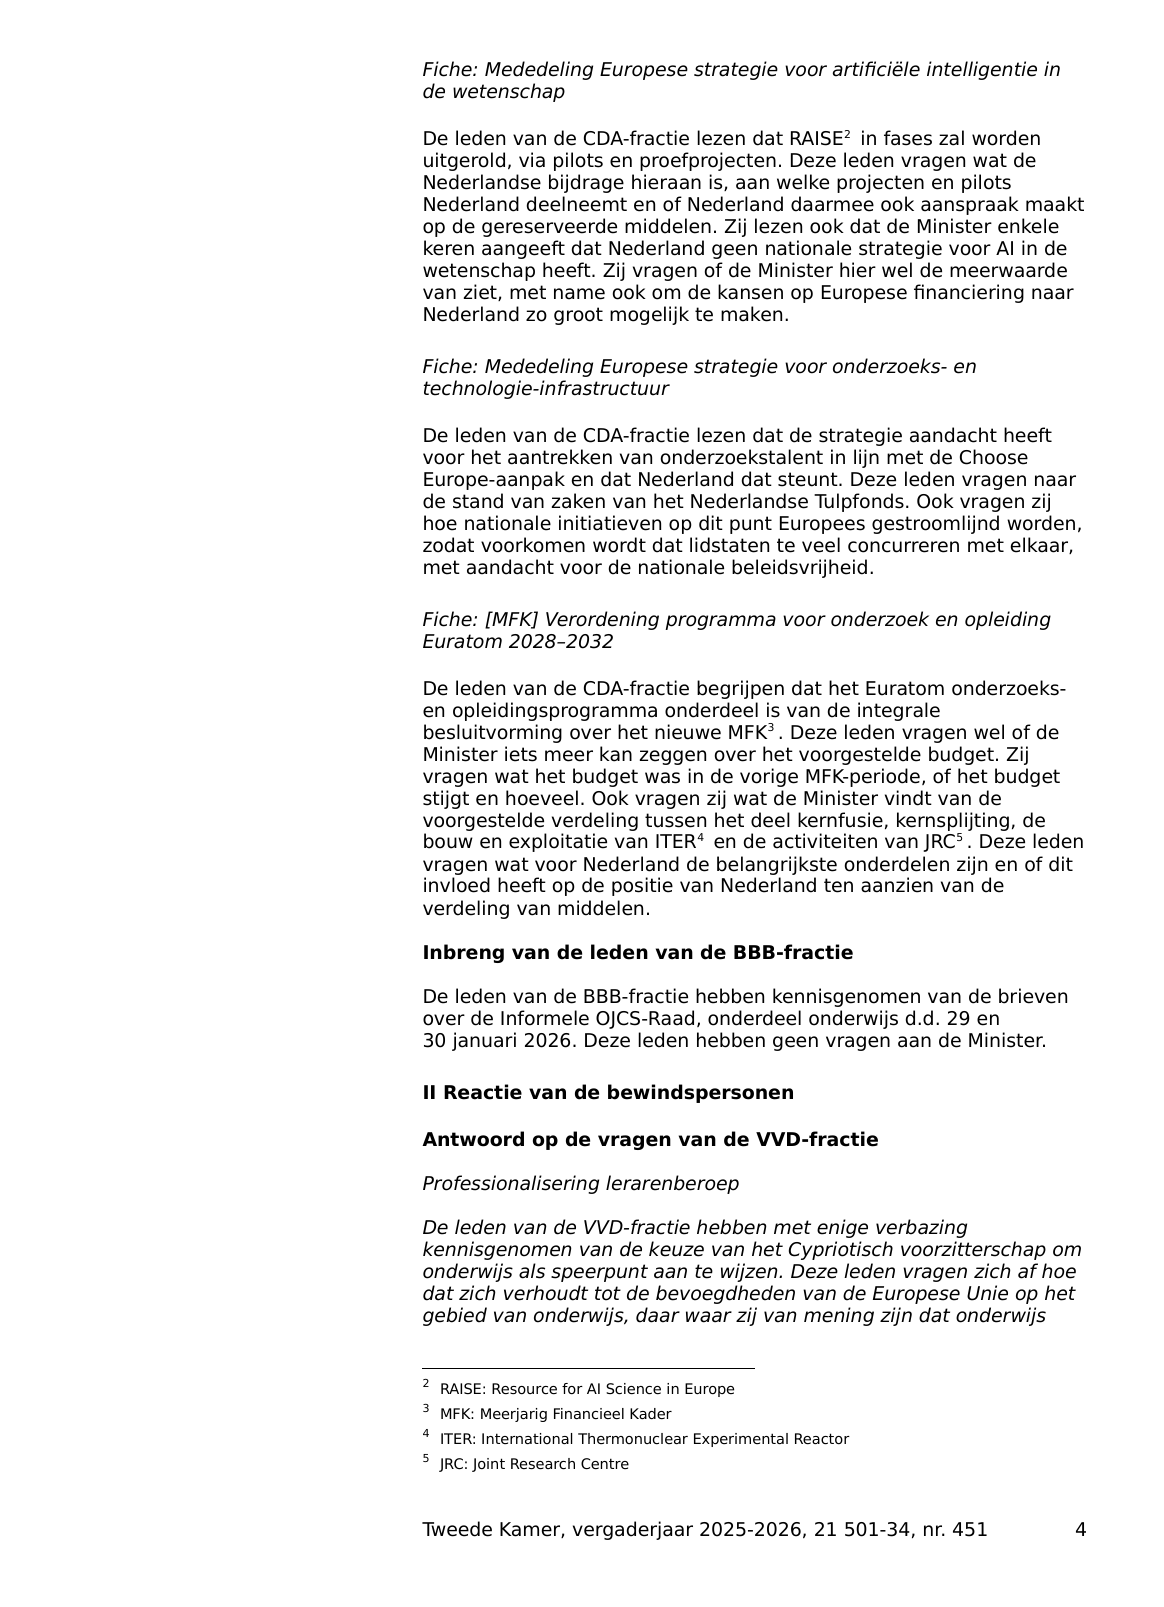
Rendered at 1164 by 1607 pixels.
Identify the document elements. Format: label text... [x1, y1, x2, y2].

text De leden van de BBB-fractie hebben kennisgenomen van de brieven over de Informele OJCS-Raad, onderdeel onderwijs d.d. 29 en 30 januari 2026. Deze leden hebben geen vragen aan de Minister. [422, 986, 1087, 1052]
subtitle Inbreng van de leden van de BBB-fractie [422, 942, 1087, 963]
text ITER: International Thermonuclear Experimental Reactor [422, 1427, 1087, 1449]
subtitle Antwoord op de vragen van de VVD-fractie [422, 1129, 1087, 1151]
subtitle Fiche: Mededeling Europese strategie voor onderzoeks- en technologie-infrastructuur [422, 356, 1087, 400]
subtitle Professionalisering lerarenberoep [422, 1173, 1087, 1195]
text De leden van de CDA-fractie lezen dat de strategie aandacht heeft voor het aantrekken van onderzoekstalent in lijn met de Choose Europe-aanpak en dat Nederland dat steunt. Deze leden vragen naar de stand van zaken van het Nederlandse Tulpfonds. Ook vragen zij hoe nationale initiatieven op dit punt Europees gestroomlijnd worden, zodat voorkomen wordt dat lidstaten te veel concurreren met elkaar, met aandacht voor de nationale beleidsvrijheid. [422, 425, 1087, 579]
subtitle Fiche: [MFK] Verordening programma voor onderzoek en opleiding Euratom 2028–2032 [422, 609, 1087, 653]
text De leden van de CDA-fractie begrijpen dat het Euratom onderzoeks- en opleidingsprogramma onderdeel is van de integrale besluitvorming over het nieuwe MFK. Deze leden vragen wel of de Minister iets meer kan zeggen over het voorgestelde budget. Zij vragen wat het budget was in de vorige MFK-periode, of het budget stijgt en hoeveel. Ook vragen zij wat de Minister vindt van de voorgestelde verdeling tussen het deel kernfusie, kernsplijting, de bouw en exploitatie van ITER en de activiteiten van JRC. Deze leden vragen wat voor Nederland de belangrijkste onderdelen zijn en of dit invloed heeft op de positie van Nederland ten aanzien van de verdeling van middelen. [422, 678, 1087, 919]
text MFK: Meerjarig Financieel Kader [422, 1402, 1087, 1424]
subtitle Fiche: Mededeling Europese strategie voor artificiële intelligentie in de wetenschap [422, 59, 1087, 103]
subtitle II Reactie van de bewindspersonen [422, 1082, 1087, 1104]
text De leden van de CDA-fractie lezen dat RAISE in fases zal worden uitgerold, via pilots en proefprojecten. Deze leden vragen wat de Nederlandse bijdrage hieraan is, aan welke projecten en pilots Nederland deelneemt en of Nederland daarmee ook aanspraak maakt op de gereserveerde middelen. Zij lezen ook dat de Minister enkele keren aangeeft dat Nederland geen nationale strategie voor AI in de wetenschap heeft. Zij vragen of de Minister hier wel de meerwaarde van ziet, met name ook om de kansen op Europese financiering naar Nederland zo groot mogelijk te maken. [422, 128, 1087, 326]
text RAISE: Resource for AI Science in Europe [422, 1377, 1087, 1399]
text JRC: Joint Research Centre [422, 1452, 1087, 1474]
text De leden van de VVD-fractie hebben met enige verbazing kennisgenomen van de keuze van het Cypriotisch voorzitterschap om onderwijs als speerpunt aan te wijzen. Deze leden vragen zich af hoe dat zich verhoudt tot de bevoegdheden van de Europese Unie op het gebied van onderwijs, daar waar zij van mening zijn dat onderwijs [422, 1217, 1087, 1327]
